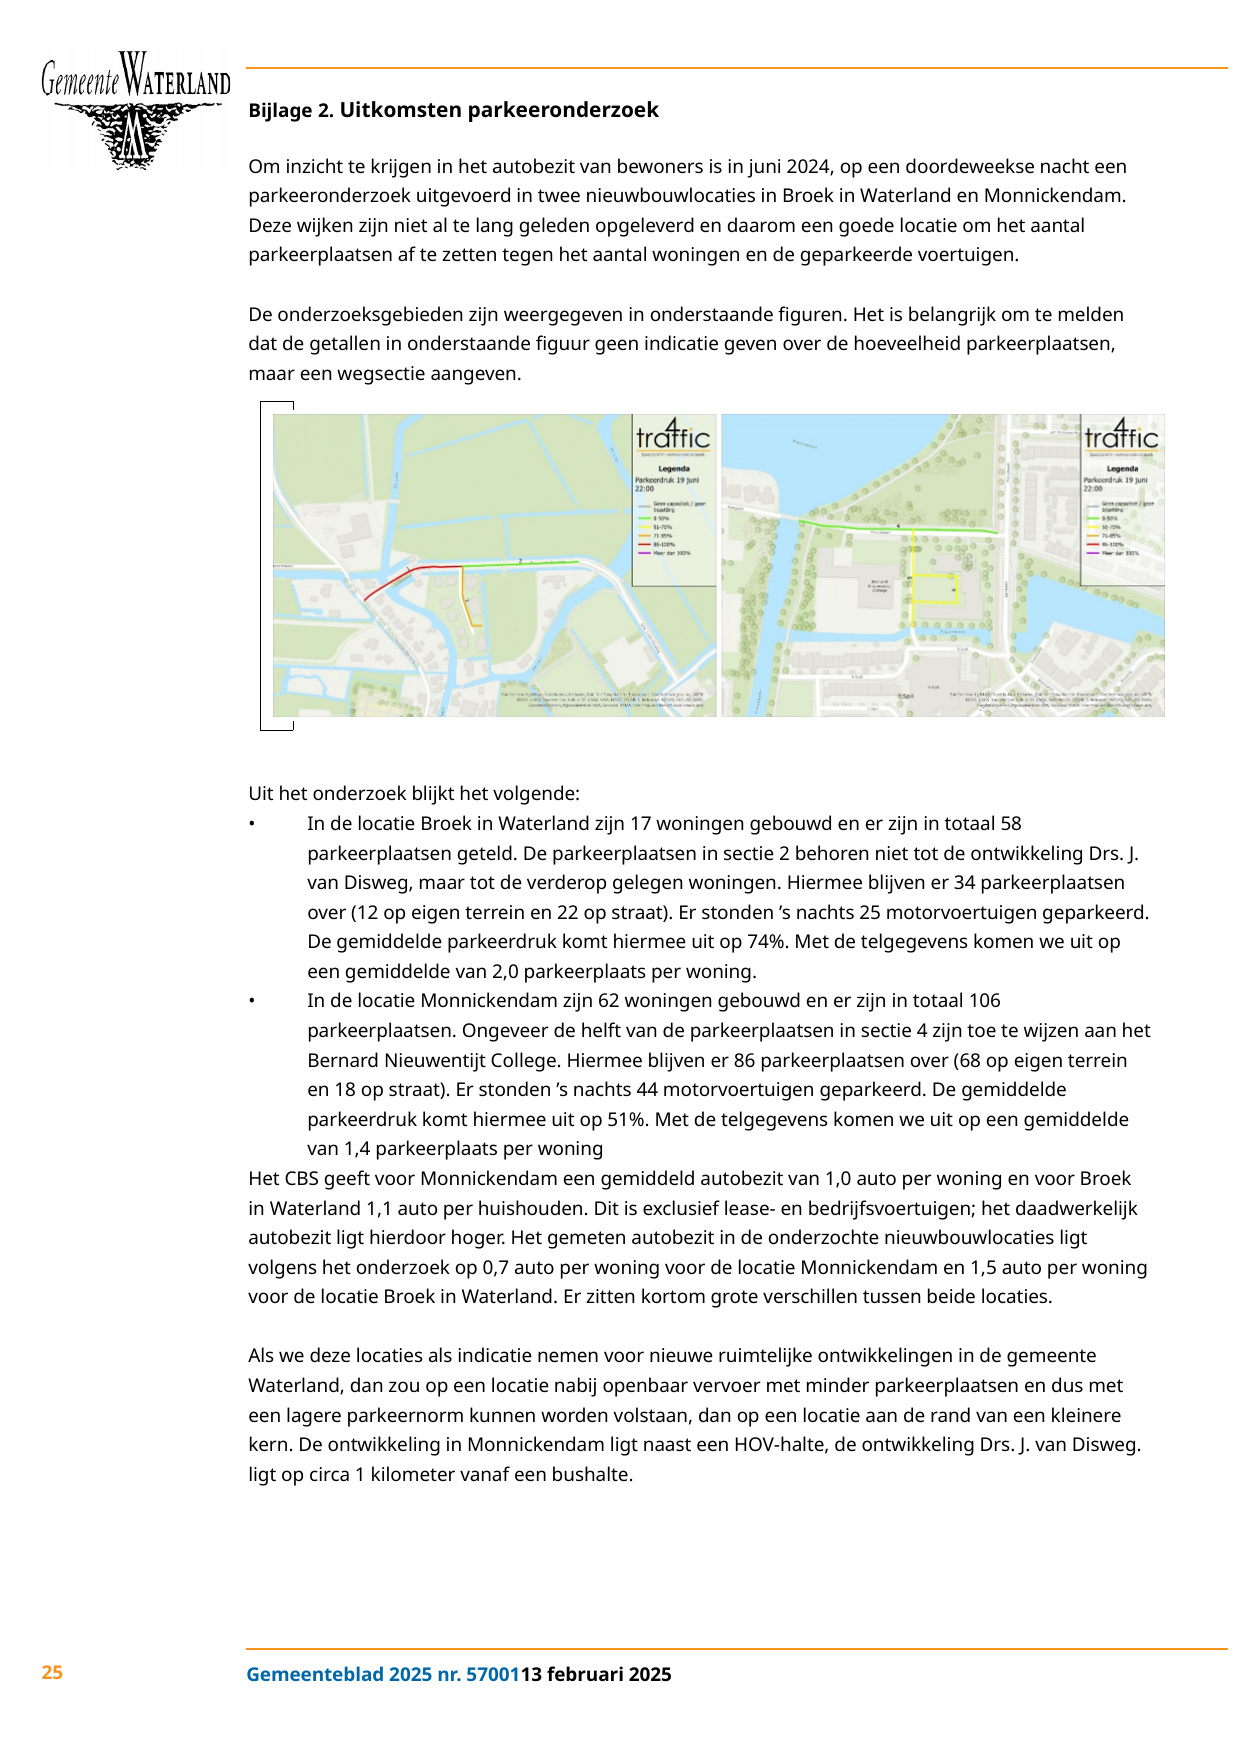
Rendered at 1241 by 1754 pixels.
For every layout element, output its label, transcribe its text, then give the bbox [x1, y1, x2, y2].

text Om inzicht te krijgen in het autobezit van bewoners is in juni 2024, op een doordeweekse nacht een parkeeronderzoek uitgevoerd in twee nieuwbouwlocaties in Broek in Waterland en Monnickendam. Deze wijken zijn niet al te lang geleden opgeleverd en daarom een goede locatie om het aantal parkeerplaatsen af te zetten tegen het aantal woningen en de geparkeerde voertuigen. [248, 153, 1152, 267]
list In de locatie Monnickendam zijn 62 woningen gebouwd en er zijn in totaal 106 parkeerplaatsen. Ongeveer de helft van de parkeerplaatsen in sectie 4 zijn toe te wijzen aan het Bernard Nieuwentijt College. Hiermee blijven er 86 parkeerplaatsen over (68 op eigen terrein en 18 op straat). Er stonden ’s nachts 44 motorvoertuigen geparkeerd. De gemiddelde parkeerdruk komt hiermee uit op 51%. Met de telgegevens komen we uit op een gemiddelde van 1,4 parkeerplaats per woning [248, 988, 1152, 1161]
text De onderzoeksgebieden zijn weergegeven in onderstaande figuren. Het is belangrijk om te melden dat de getallen in onderstaande figuur geen indicatie geven over de hoeveelheid parkeerplaatsen, maar een wegsectie aangeven. [248, 301, 1152, 386]
list In de locatie Broek in Waterland zijn 17 woningen gebouwd en er zijn in totaal 58 parkeerplaatsen geteld. De parkeerplaatsen in sectie 2 behoren niet tot de ontwikkeling Drs. J. van Disweg, maar tot de verderop gelegen woningen. Hiermee blijven er 34 parkeerplaatsen over (12 op eigen terrein en 22 op straat). Er stonden ’s nachts 25 motorvoertuigen geparkeerd. De gemiddelde parkeerdruk komt hiermee uit op 74%. Met de telgegevens komen we uit op een gemiddelde van 2,0 parkeerplaats per woning. [248, 810, 1152, 984]
text Als we deze locaties als indicatie nemen voor nieuwe ruimtelijke ontwikkelingen in de gemeente Waterland, dan zou op een locatie nabij openbaar vervoer met minder parkeerplaatsen en dus met een lagere parkeernorm kunnen worden volstaan, dan op een locatie aan de rand van een kleinere kern. De ontwikkeling in Monnickendam ligt naast een HOV-halte, de ontwikkeling Drs. J. van Disweg. ligt op circa 1 kilometer vanaf een bushalte. [248, 1343, 1152, 1487]
picture [268, 410, 1173, 721]
text Het CBS geeft voor Monnickendam een gemiddeld autobezit van 1,0 auto per woning en voor Broek in Waterland 1,1 auto per huishouden. Dit is exclusief lease- en bedrijfsvoertuigen; het daadwerkelijk autobezit ligt hierdoor hoger. Het gemeten autobezit in de onderzochte nieuwbouwlocaties ligt volgens het onderzoek op 0,7 auto per woning voor de locatie Monnickendam en 1,5 auto per woning voor de locatie Broek in Waterland. Er zitten kortom grote verschillen tussen beide locaties. [248, 1165, 1152, 1309]
text Uit het onderzoek blijkt het volgende: [248, 781, 1152, 806]
picture [41, 47, 231, 172]
text Bijlage 2. Uitkomsten parkeeronderzoek [248, 95, 1152, 123]
